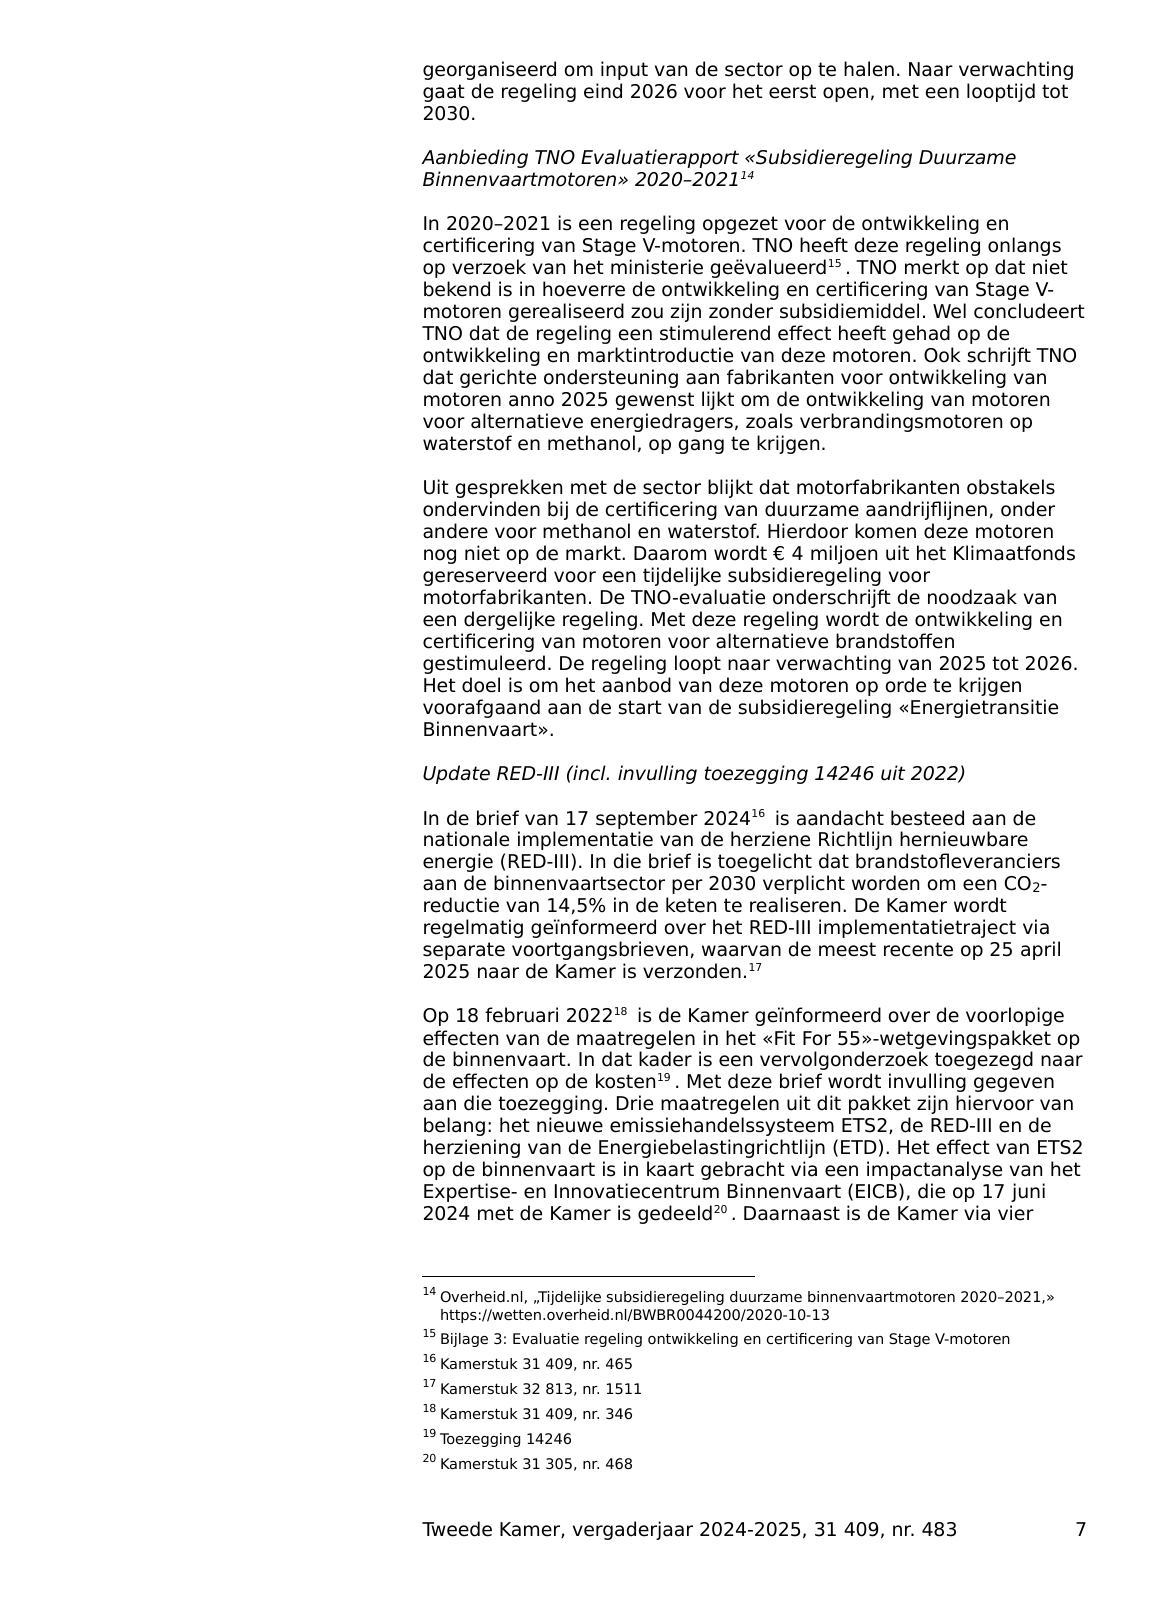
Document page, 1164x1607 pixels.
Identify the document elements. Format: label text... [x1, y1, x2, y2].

text In 2020–2021 is een regeling opgezet voor de ontwikkeling en certificering van Stage V-motoren. TNO heeft deze regeling onlangs op verzoek van het ministerie geëvalueerd. TNO merkt op dat niet bekend is in hoeverre de ontwikkeling en certificering van Stage V-motoren gerealiseerd zou zijn zonder subsidiemiddel. Wel concludeert TNO dat de regeling een stimulerend effect heeft gehad op de ontwikkeling en marktintroductie van deze motoren. Ook schrijft TNO dat gerichte ondersteuning aan fabrikanten voor ontwikkeling van motoren anno 2025 gewenst lijkt om de ontwikkeling van motoren voor alternatieve energiedragers, zoals verbrandingsmotoren op waterstof en methanol, op gang te krijgen. [422, 213, 1087, 455]
text Bijlage 3: Evaluatie regeling ontwikkeling en certificering van Stage V-motoren [422, 1327, 1087, 1349]
text Kamerstuk 31 409, nr. 465 [422, 1352, 1087, 1374]
text Uit gesprekken met de sector blijkt dat motorfabrikanten obstakels ondervinden bij de certificering van duurzame aandrijflijnen, onder andere voor methanol en waterstof. Hierdoor komen deze motoren nog niet op de markt. Daarom wordt € 4 miljoen uit het Klimaatfonds gereserveerd voor een tijdelijke subsidieregeling voor motorfabrikanten. De TNO-evaluatie onderschrijft de noodzaak van een dergelijke regeling. Met deze regeling wordt de ontwikkeling en certificering van motoren voor alternatieve brandstoffen gestimuleerd. De regeling loopt naar verwachting van 2025 tot 2026. Het doel is om het aanbod van deze motoren op orde te krijgen voorafgaand aan de start van de subsidieregeling «Energietransitie Binnenvaart». [422, 477, 1087, 741]
subtitle Update RED-III (incl. invulling toezegging 14246 uit 2022) [422, 763, 1087, 785]
text In de brief van 17 september 2024 is aandacht besteed aan de nationale implementatie van de herziene Richtlijn hernieuwbare energie (RED-III). In die brief is toegelicht dat brandstofleveranciers aan de binnenvaartsector per 2030 verplicht worden om een CO2-reductie van 14,5% in de keten te realiseren. De Kamer wordt regelmatig geïnformeerd over het RED-III implementatietraject via separate voortgangsbrieven, waarvan de meest recente op 25 april 2025 naar de Kamer is verzonden. [422, 807, 1087, 983]
text Overheid.nl, „Tijdelijke subsidieregeling duurzame binnenvaartmotoren 2020–2021,» https://wetten.overheid.nl/BWBR0044200/2020-10-13 [422, 1285, 1087, 1324]
text Kamerstuk 32 813, nr. 1511 [422, 1377, 1087, 1399]
text Kamerstuk 31 305, nr. 468 [422, 1452, 1087, 1474]
subtitle Aanbieding TNO Evaluatierapport «Subsidieregeling Duurzame Binnenvaartmotoren» 2020–2021 [422, 147, 1087, 191]
text Kamerstuk 31 409, nr. 346 [422, 1402, 1087, 1424]
text georganiseerd om input van de sector op te halen. Naar verwachting gaat de regeling eind 2026 voor het eerst open, met een looptijd tot 2030. [422, 59, 1087, 125]
text Toezegging 14246 [422, 1427, 1087, 1449]
text Op 18 februari 2022 is de Kamer geïnformeerd over de voorlopige effecten van de maatregelen in het «Fit For 55»-wetgevingspakket op de binnenvaart. In dat kader is een vervolgonderzoek toegezegd naar de effecten op de kosten. Met deze brief wordt invulling gegeven aan die toezegging. Drie maatregelen uit dit pakket zijn hiervoor van belang: het nieuwe emissiehandelssysteem ETS2, de RED-III en de herziening van de Energiebelastingrichtlijn (ETD). Het effect van ETS2 op de binnenvaart is in kaart gebracht via een impactanalyse van het Expertise- en Innovatiecentrum Binnenvaart (EICB), die op 17 juni 2024 met de Kamer is gedeeld. Daarnaast is de Kamer via vier [422, 1005, 1087, 1225]
